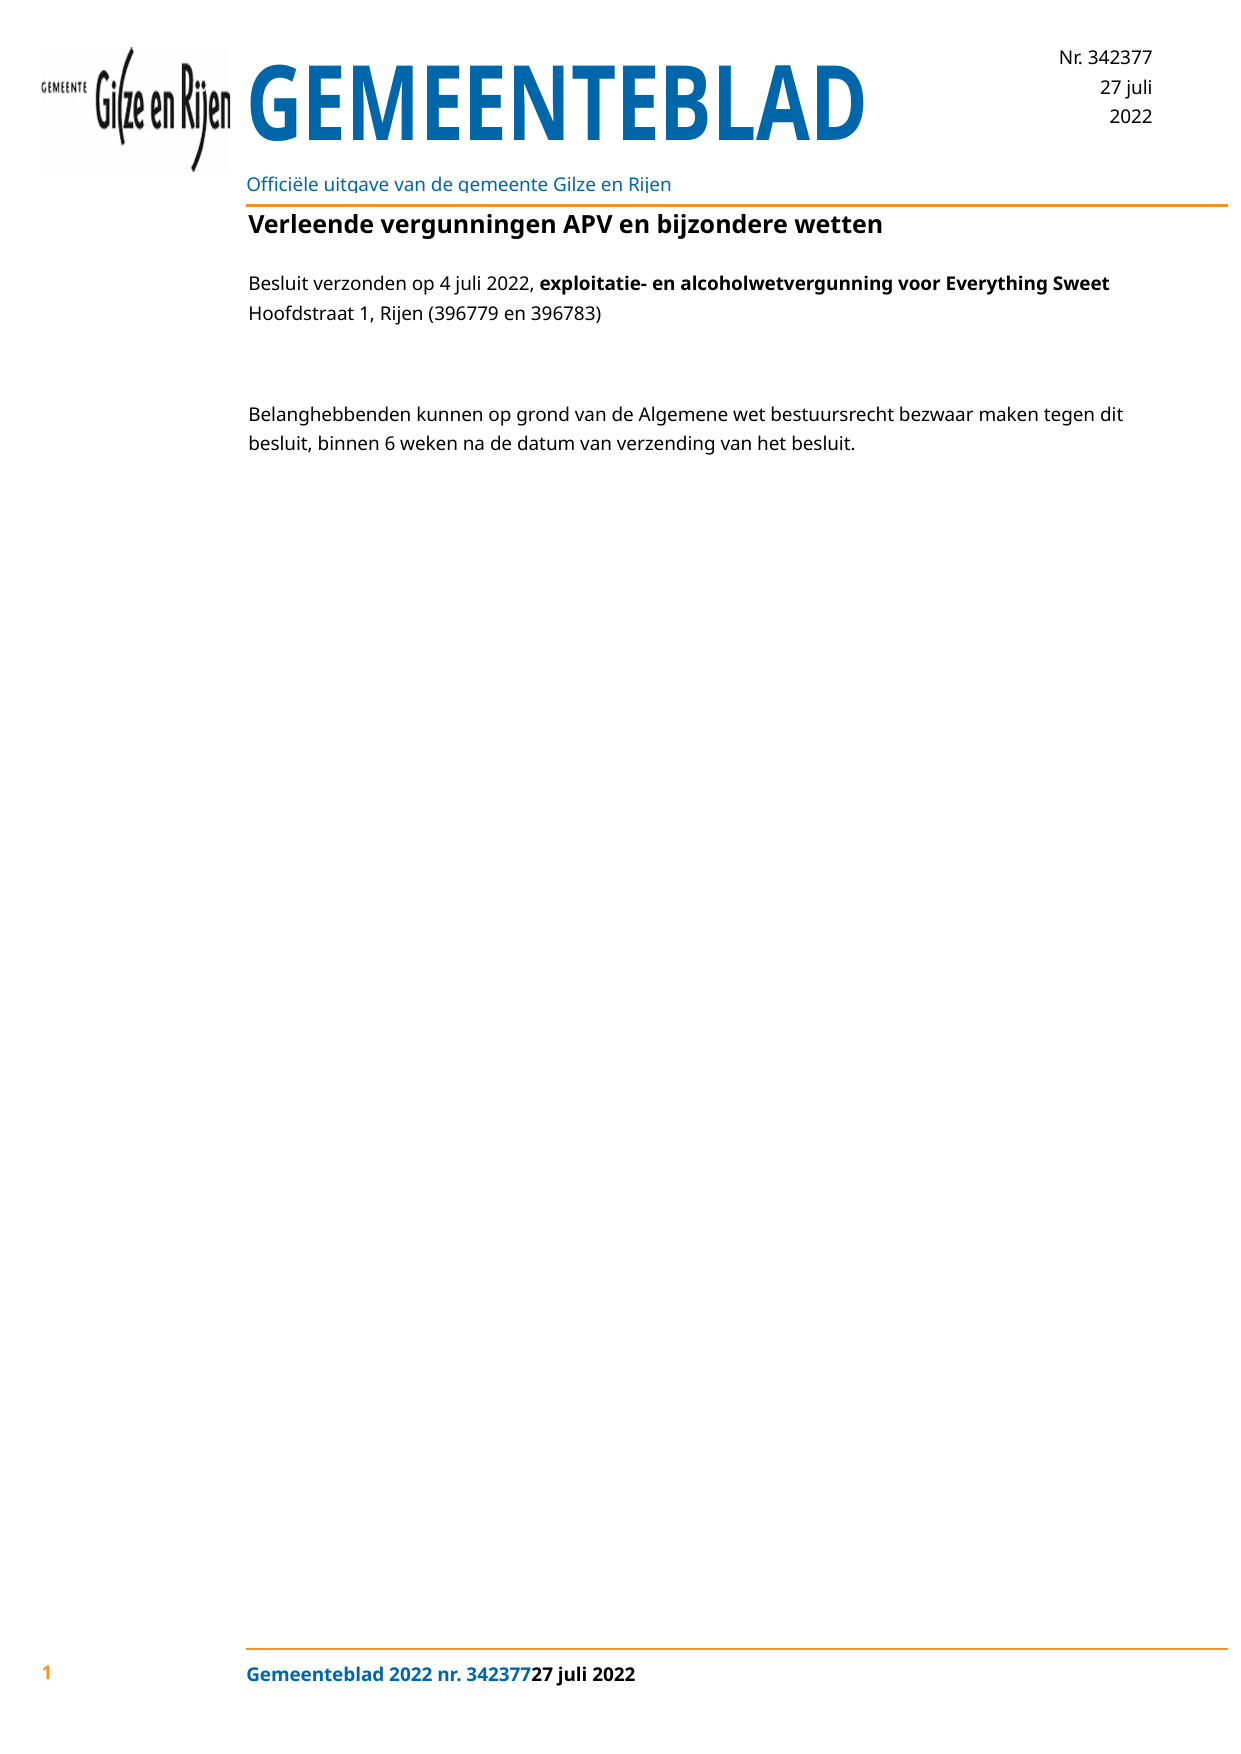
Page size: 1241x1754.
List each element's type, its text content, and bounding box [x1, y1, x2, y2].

text Besluit verzonden op 4 juli 2022, exploitatie- en alcoholwetvergunning voor Everything Sweet Hoofdstraat 1, Rijen (396779 en 396783) [248, 270, 1152, 326]
text Verleende vergunningen APV en bijzondere wetten [248, 207, 1152, 241]
text Belanghebbenden kunnen op grond van de Algemene wet bestuursrecht bezwaar maken tegen dit besluit, binnen 6 weken na de datum van verzending van het besluit. [248, 401, 1152, 456]
picture [41, 47, 231, 172]
